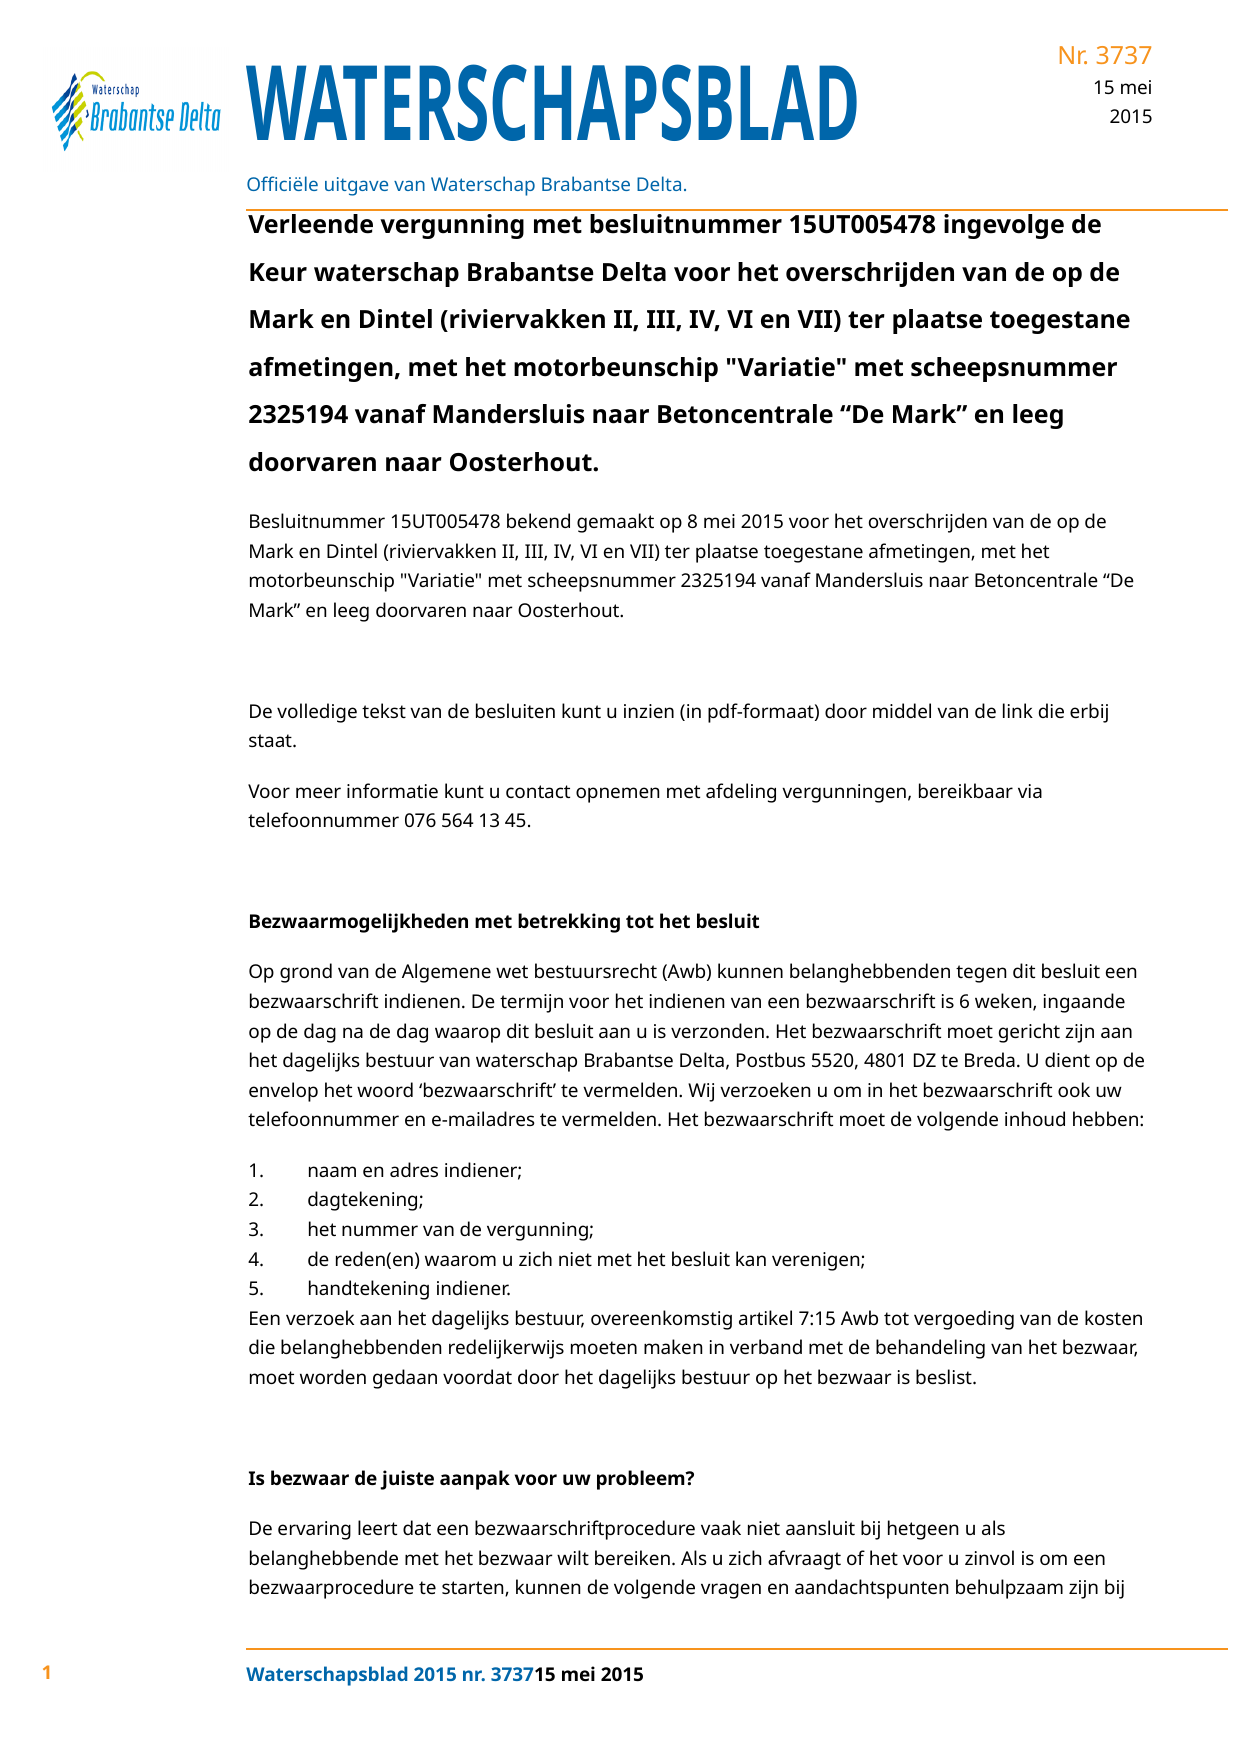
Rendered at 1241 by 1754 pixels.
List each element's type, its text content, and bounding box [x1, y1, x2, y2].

text De ervaring leert dat een bezwaarschriftprocedure vaak niet aansluit bij hetgeen u als belanghebbende met het bezwaar wilt bereiken. Als u zich afvraagt of het voor u zinvol is om een bezwaarprocedure te starten, kunnen de volgende vragen en aandachtspunten behulpzaam zijn bij [248, 1515, 1152, 1600]
text Op grond van de Algemene wet bestuursrecht (Awb) kunnen belanghebbenden tegen dit besluit een bezwaarschrift indienen. De termijn voor het indienen van een bezwaarschrift is 6 weken, ingaande op de dag na de dag waarop dit besluit aan u is verzonden. Het bezwaarschrift moet gericht zijn aan het dagelijks bestuur van waterschap Brabantse Delta, Postbus 5520, 4801 DZ te Breda. U dient op de envelop het woord ‘bezwaarschrift’ te vermelden. Wij verzoeken u om in het bezwaarschrift ook uw telefoonnummer en e‑mailadres te vermelden. Het bezwaarschrift moet de volgende inhoud hebben: [248, 959, 1152, 1132]
text Voor meer informatie kunt u contact opnemen met afdeling vergunningen, bereikbaar via telefoonnummer 076 564 13 45. [248, 778, 1152, 833]
text Verleende vergunning met besluitnummer 15UT005478 ingevolge de Keur waterschap Brabantse Delta voor het overschrijden van de op de Mark en Dintel (riviervakken II, III, IV, VI en VII) ter plaatse toegestane afmetingen, met het motorbeunschip "Variatie" met scheepsnummer 2325194 vanaf Mandersluis naar Betoncentrale “De Mark” en leeg doorvaren naar Oosterhout. [248, 211, 1152, 479]
list dagtekening; [248, 1187, 1152, 1212]
list het nummer van de vergunning; [248, 1216, 1152, 1242]
list de reden(en) waarom u zich niet met het besluit kan verenigen; [248, 1246, 1152, 1272]
picture [41, 47, 231, 172]
text De volledige tekst van de besluiten kunt u inzien (in pdf-formaat) door middel van de link die erbij staat. [248, 698, 1152, 753]
text Een verzoek aan het dagelijks bestuur, overeenkomstig artikel 7:15 Awb tot vergoeding van de kosten die belanghebbenden redelijkerwijs moeten maken in verband met de behandeling van het bezwaar, moet worden gedaan voordat door het dagelijks bestuur op het bezwaar is beslist. [248, 1305, 1152, 1390]
text Is bezwaar de juiste aanpak voor uw probleem? [248, 1465, 1152, 1491]
text Besluitnummer 15UT005478 bekend gemaakt op 8 mei 2015 voor het overschrijden van de op de Mark en Dintel (riviervakken II, III, IV, VI en VII) ter plaatse toegestane afmetingen, met het motorbeunschip "Variatie" met scheepsnummer 2325194 vanaf Mandersluis naar Betoncentrale “De Mark” en leeg doorvaren naar Oosterhout. [248, 508, 1152, 623]
list handtekening indiener. [248, 1275, 1152, 1301]
list naam en adres indiener; [248, 1157, 1152, 1183]
text Bezwaarmogelijkheden met betrekking tot het besluit [248, 908, 1152, 934]
